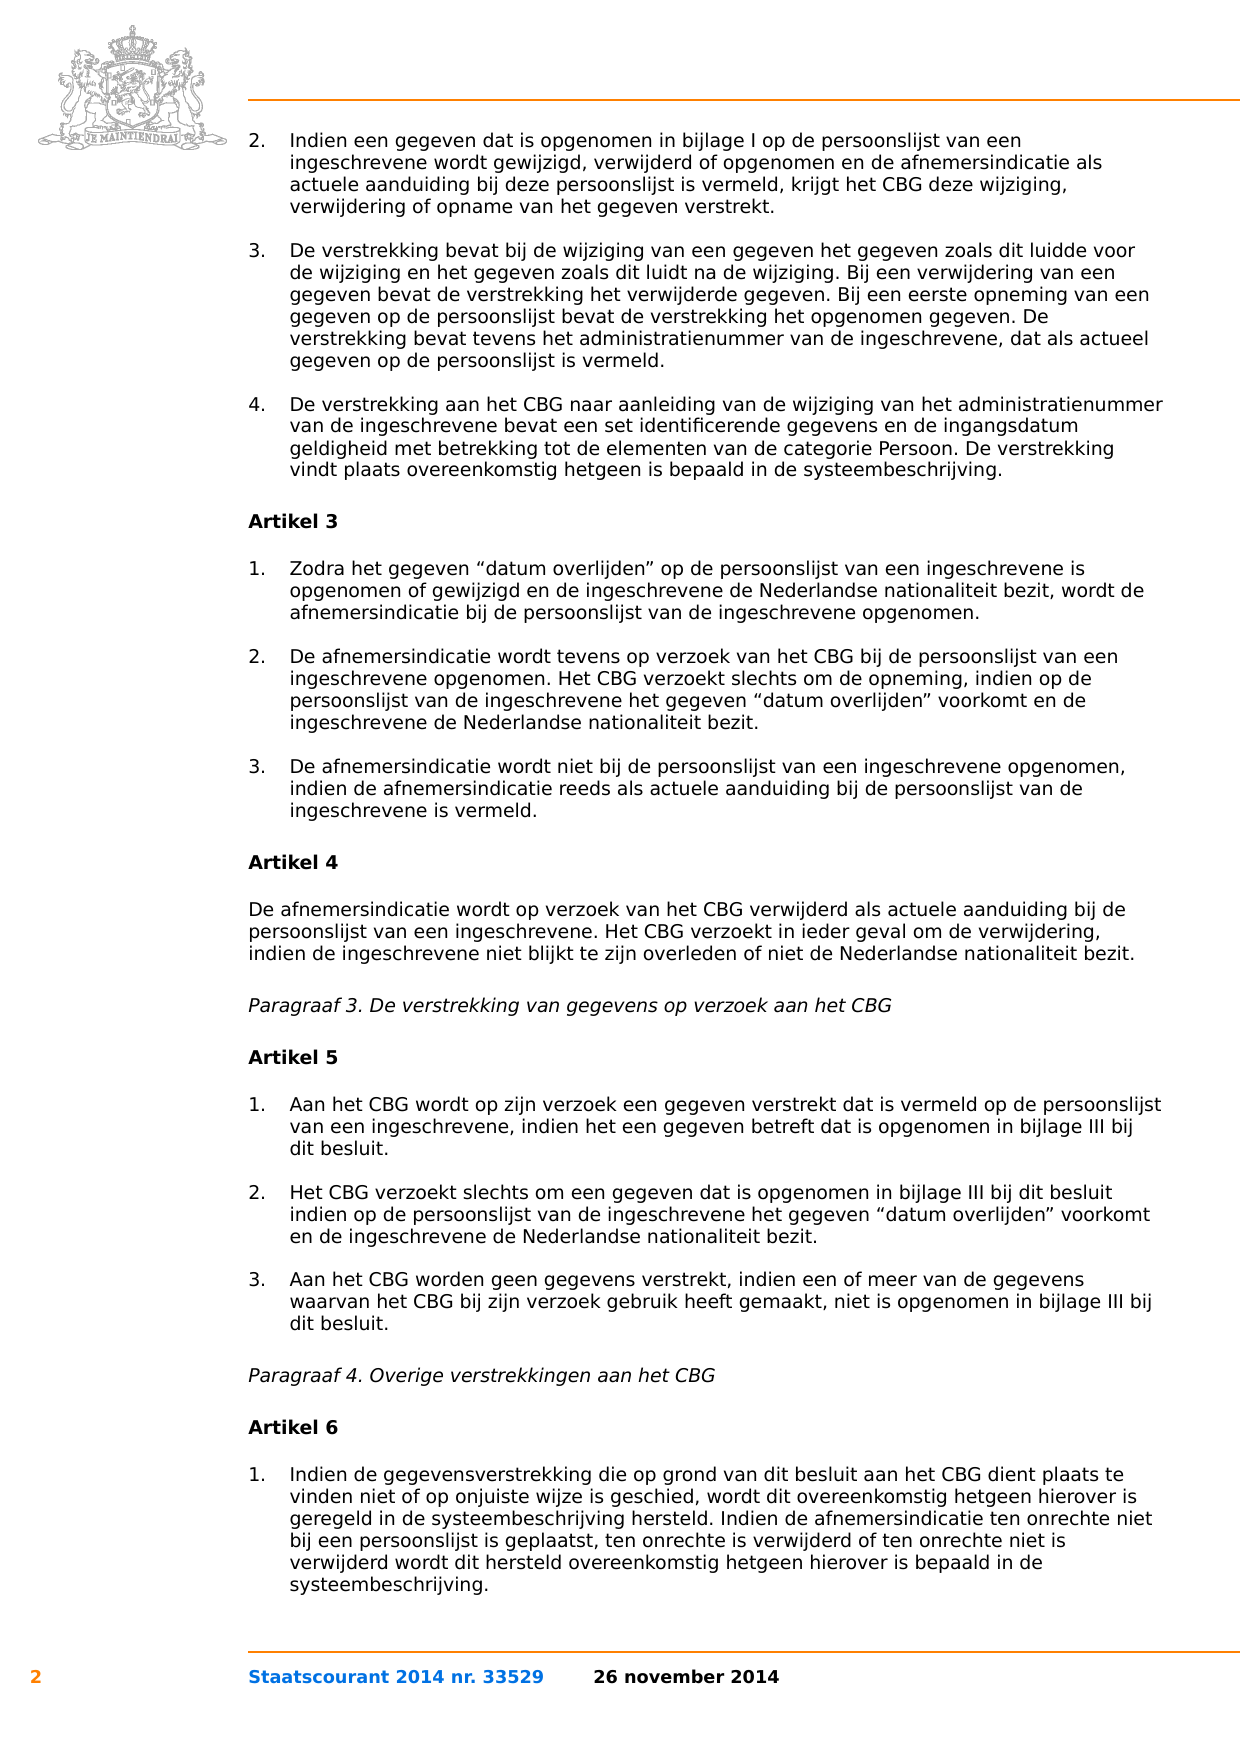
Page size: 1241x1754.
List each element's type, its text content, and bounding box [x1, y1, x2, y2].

subtitle Artikel 4 [248, 852, 1163, 874]
text 2. Het CBG verzoekt slechts om een gegeven dat is opgenomen in bijlage III bij dit besluit indien op de persoonslijst van de ingeschrevene het gegeven “datum overlijden” voorkomt en de ingeschrevene de Nederlandse nationaliteit bezit. [248, 1182, 1163, 1247]
subtitle Paragraaf 3. De verstrekking van gegevens op verzoek aan het CBG [248, 995, 1163, 1017]
text 3. De verstrekking bevat bij de wijziging van een gegeven het gegeven zoals dit luidde voor de wijziging en het gegeven zoals dit luidt na de wijziging. Bij een verwijdering van een gegeven bevat de verstrekking het verwijderde gegeven. Bij een eerste opneming van een gegeven op de persoonslijst bevat de verstrekking het opgenomen gegeven. De verstrekking bevat tevens het administratienummer van de ingeschrevene, dat als actueel gegeven op de persoonslijst is vermeld. [248, 240, 1163, 372]
text 1. Indien de gegevensverstrekking die op grond van dit besluit aan het CBG dient plaats te vinden niet of op onjuiste wijze is geschied, wordt dit overeenkomstig hetgeen hierover is geregeld in de systeembeschrijving hersteld. Indien de afnemersindicatie ten onrechte niet bij een persoonslijst is geplaatst, ten onrechte is verwijderd of ten onrechte niet is verwijderd wordt dit hersteld overeenkomstig hetgeen hierover is bepaald in de systeembeschrijving. [248, 1464, 1163, 1596]
text 1. Zodra het gegeven “datum overlijden” op de persoonslijst van een ingeschrevene is opgenomen of gewijzigd en de ingeschrevene de Nederlandse nationaliteit bezit, wordt de afnemersindicatie bij de persoonslijst van de ingeschrevene opgenomen. [248, 558, 1163, 624]
picture [38, 25, 227, 150]
text De afnemersindicatie wordt op verzoek van het CBG verwijderd als actuele aanduiding bij de persoonslijst van een ingeschrevene. Het CBG verzoekt in ieder geval om de verwijdering, indien de ingeschrevene niet blijkt te zijn overleden of niet de Nederlandse nationaliteit bezit. [248, 899, 1163, 965]
text 4. De verstrekking aan het CBG naar aanleiding van de wijziging van het administratienummer van de ingeschrevene bevat een set identificerende gegevens en de ingangsdatum geldigheid met betrekking tot de elementen van de categorie Persoon. De verstrekking vindt plaats overeenkomstig hetgeen is bepaald in de systeembeschrijving. [248, 393, 1163, 481]
subtitle Artikel 5 [248, 1047, 1163, 1069]
text 3. Aan het CBG worden geen gegevens verstrekt, indien een of meer van de gegevens waarvan het CBG bij zijn verzoek gebruik heeft gemaakt, niet is opgenomen in bijlage III bij dit besluit. [248, 1269, 1163, 1335]
subtitle Artikel 3 [248, 511, 1163, 533]
subtitle Paragraaf 4. Overige verstrekkingen aan het CBG [248, 1365, 1163, 1387]
text 2. De afnemersindicatie wordt tevens op verzoek van het CBG bij de persoonslijst van een ingeschrevene opgenomen. Het CBG verzoekt slechts om de opneming, indien op de persoonslijst van de ingeschrevene het gegeven “datum overlijden” voorkomt en de ingeschrevene de Nederlandse nationaliteit bezit. [248, 646, 1163, 734]
text 2. Indien een gegeven dat is opgenomen in bijlage I op de persoonslijst van een ingeschrevene wordt gewijzigd, verwijderd of opgenomen en de afnemersindicatie als actuele aanduiding bij deze persoonslijst is vermeld, krijgt het CBG deze wijziging, verwijdering of opname van het gegeven verstrekt. [248, 130, 1163, 218]
text 3. De afnemersindicatie wordt niet bij de persoonslijst van een ingeschrevene opgenomen, indien de afnemersindicatie reeds als actuele aanduiding bij de persoonslijst van de ingeschrevene is vermeld. [248, 756, 1163, 822]
text 1. Aan het CBG wordt op zijn verzoek een gegeven verstrekt dat is vermeld op de persoonslijst van een ingeschrevene, indien het een gegeven betreft dat is opgenomen in bijlage III bij dit besluit. [248, 1094, 1163, 1160]
subtitle Artikel 6 [248, 1417, 1163, 1439]
